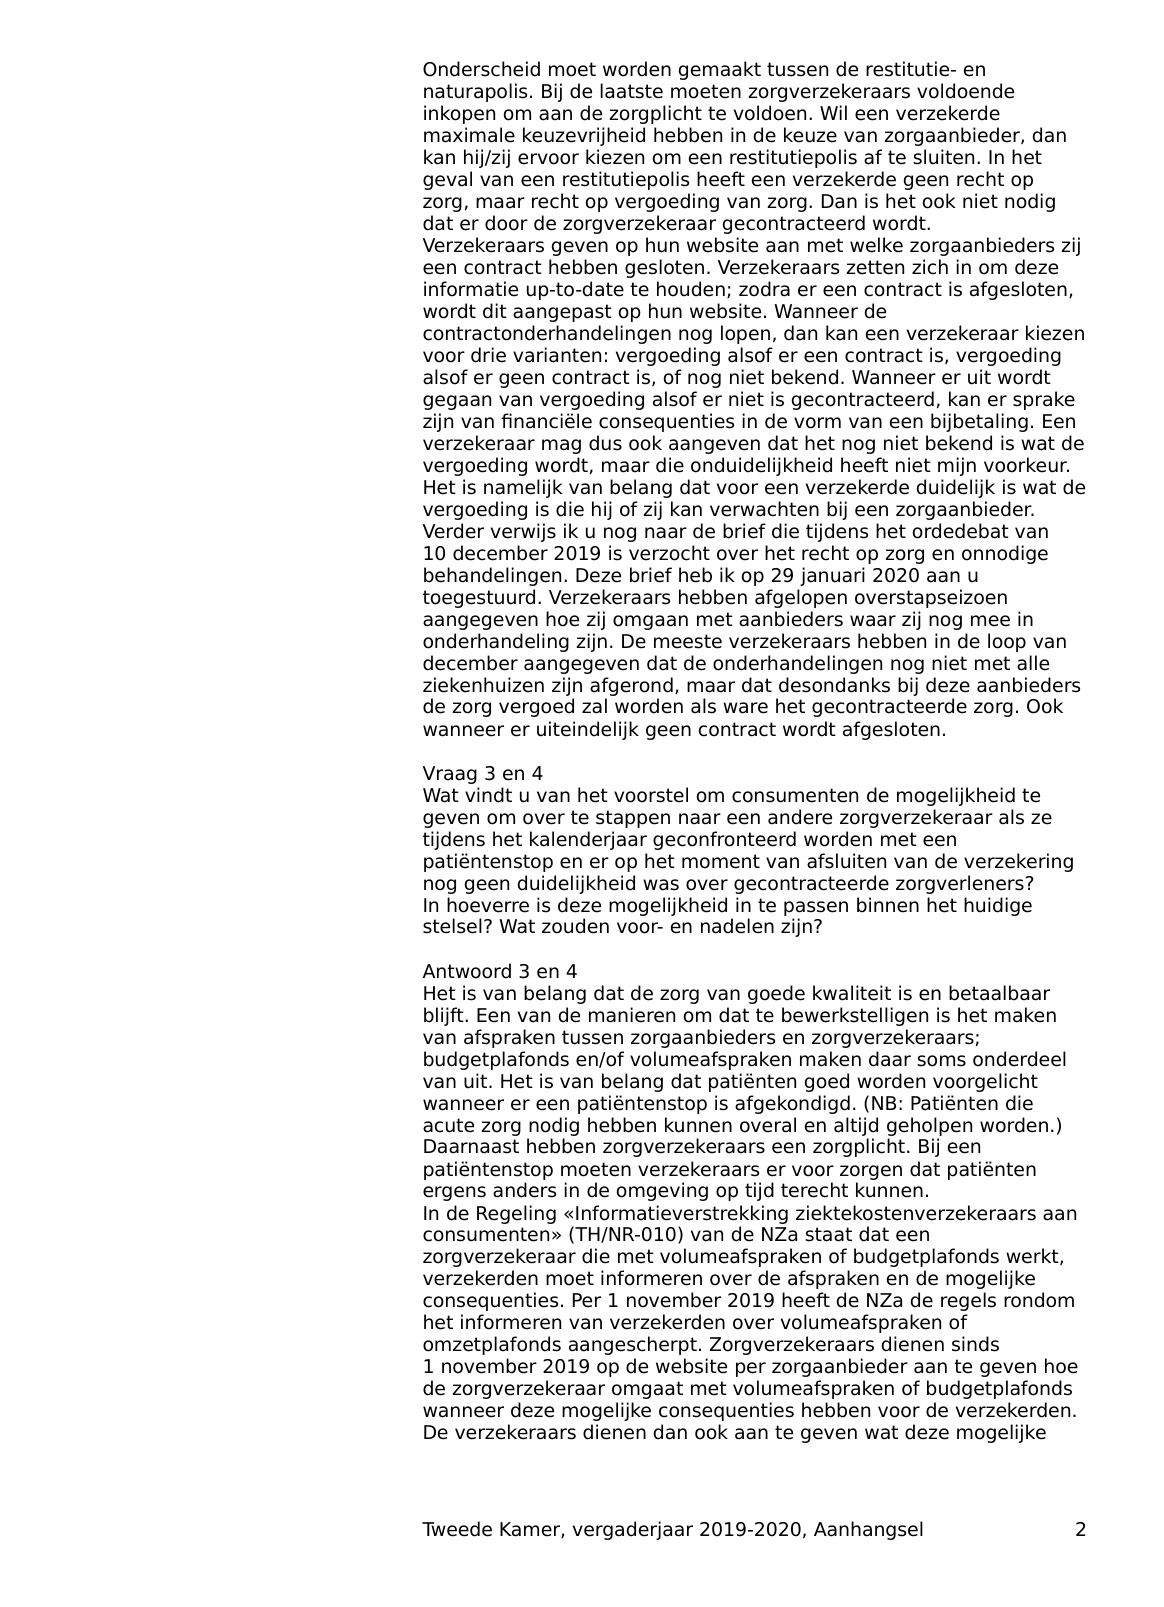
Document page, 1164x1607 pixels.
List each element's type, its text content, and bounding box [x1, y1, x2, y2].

text Verzekeraars geven op hun website aan met welke zorgaanbieders zij een contract hebben gesloten. Verzekeraars zetten zich in om deze informatie up-to-date te houden; zodra er een contract is afgesloten, wordt dit aangepast op hun website. Wanneer de contractonderhandelingen nog lopen, dan kan een verzekeraar kiezen voor drie varianten: vergoeding alsof er een contract is, vergoeding alsof er geen contract is, of nog niet bekend. Wanneer er uit wordt gegaan van vergoeding alsof er niet is gecontracteerd, kan er sprake zijn van financiële consequenties in de vorm van een bijbetaling. Een verzekeraar mag dus ook aangeven dat het nog niet bekend is wat de vergoeding wordt, maar die onduidelijkheid heeft niet mijn voorkeur. Het is namelijk van belang dat voor een verzekerde duidelijk is wat de vergoeding is die hij of zij kan verwachten bij een zorgaanbieder. Verder verwijs ik u nog naar de brief die tijdens het ordedebat van 10 december 2019 is verzocht over het recht op zorg en onnodige behandelingen. Deze brief heb ik op 29 januari 2020 aan u toegestuurd. Verzekeraars hebben afgelopen overstapseizoen aangegeven hoe zij omgaan met aanbieders waar zij nog mee in onderhandeling zijn. De meeste verzekeraars hebben in de loop van december aangegeven dat de onderhandelingen nog niet met alle ziekenhuizen zijn afgerond, maar dat desondanks bij deze aanbieders de zorg vergoed zal worden als ware het gecontracteerde zorg. Ook wanneer er uiteindelijk geen contract wordt afgesloten. [422, 235, 1087, 740]
text Vraag 3 en 4 [422, 763, 1087, 784]
text Wat vindt u van het voorstel om consumenten de mogelijkheid te geven om over te stappen naar een andere zorgverzekeraar als ze tijdens het kalenderjaar geconfronteerd worden met een patiëntenstop en er op het moment van afsluiten van de verzekering nog geen duidelijkheid was over gecontracteerde zorgverleners? [422, 784, 1087, 894]
text Het is van belang dat de zorg van goede kwaliteit is en betaalbaar blijft. Een van de manieren om dat te bewerkstelligen is het maken van afspraken tussen zorgaanbieders en zorgverzekeraars; budgetplafonds en/of volumeafspraken maken daar soms onderdeel van uit. Het is van belang dat patiënten goed worden voorgelicht wanneer er een patiëntenstop is afgekondigd. (NB: Patiënten die acute zorg nodig hebben kunnen overal en altijd geholpen worden.) Daarnaast hebben zorgverzekeraars een zorgplicht. Bij een patiëntenstop moeten verzekeraars er voor zorgen dat patiënten ergens anders in de omgeving op tijd terecht kunnen. [422, 983, 1087, 1202]
text In de Regeling «Informatieverstrekking ziektekostenverzekeraars aan consumenten» (TH/NR-010) van de NZa staat dat een zorgverzekeraar die met volumeafspraken of budgetplafonds werkt, verzekerden moet informeren over de afspraken en de mogelijke consequenties. Per 1 november 2019 heeft de NZa de regels rondom het informeren van verzekerden over volumeafspraken of omzetplafonds aangescherpt. Zorgverzekeraars dienen sinds 1 november 2019 op de website per zorgaanbieder aan te geven hoe de zorgverzekeraar omgaat met volumeafspraken of budgetplafonds wanneer deze mogelijke consequenties hebben voor de verzekerden. De verzekeraars dienen dan ook aan te geven wat deze mogelijke [422, 1202, 1087, 1444]
text Antwoord 3 en 4 [422, 961, 1087, 983]
text In hoeverre is deze mogelijkheid in te passen binnen het huidige stelsel? Wat zouden voor- en nadelen zijn? [422, 894, 1087, 938]
text Onderscheid moet worden gemaakt tussen de restitutie- en naturapolis. Bij de laatste moeten zorgverzekeraars voldoende inkopen om aan de zorgplicht te voldoen. Wil een verzekerde maximale keuzevrijheid hebben in de keuze van zorgaanbieder, dan kan hij/zij ervoor kiezen om een restitutiepolis af te sluiten. In het geval van een restitutiepolis heeft een verzekerde geen recht op zorg, maar recht op vergoeding van zorg. Dan is het ook niet nodig dat er door de zorgverzekeraar gecontracteerd wordt. [422, 59, 1087, 235]
